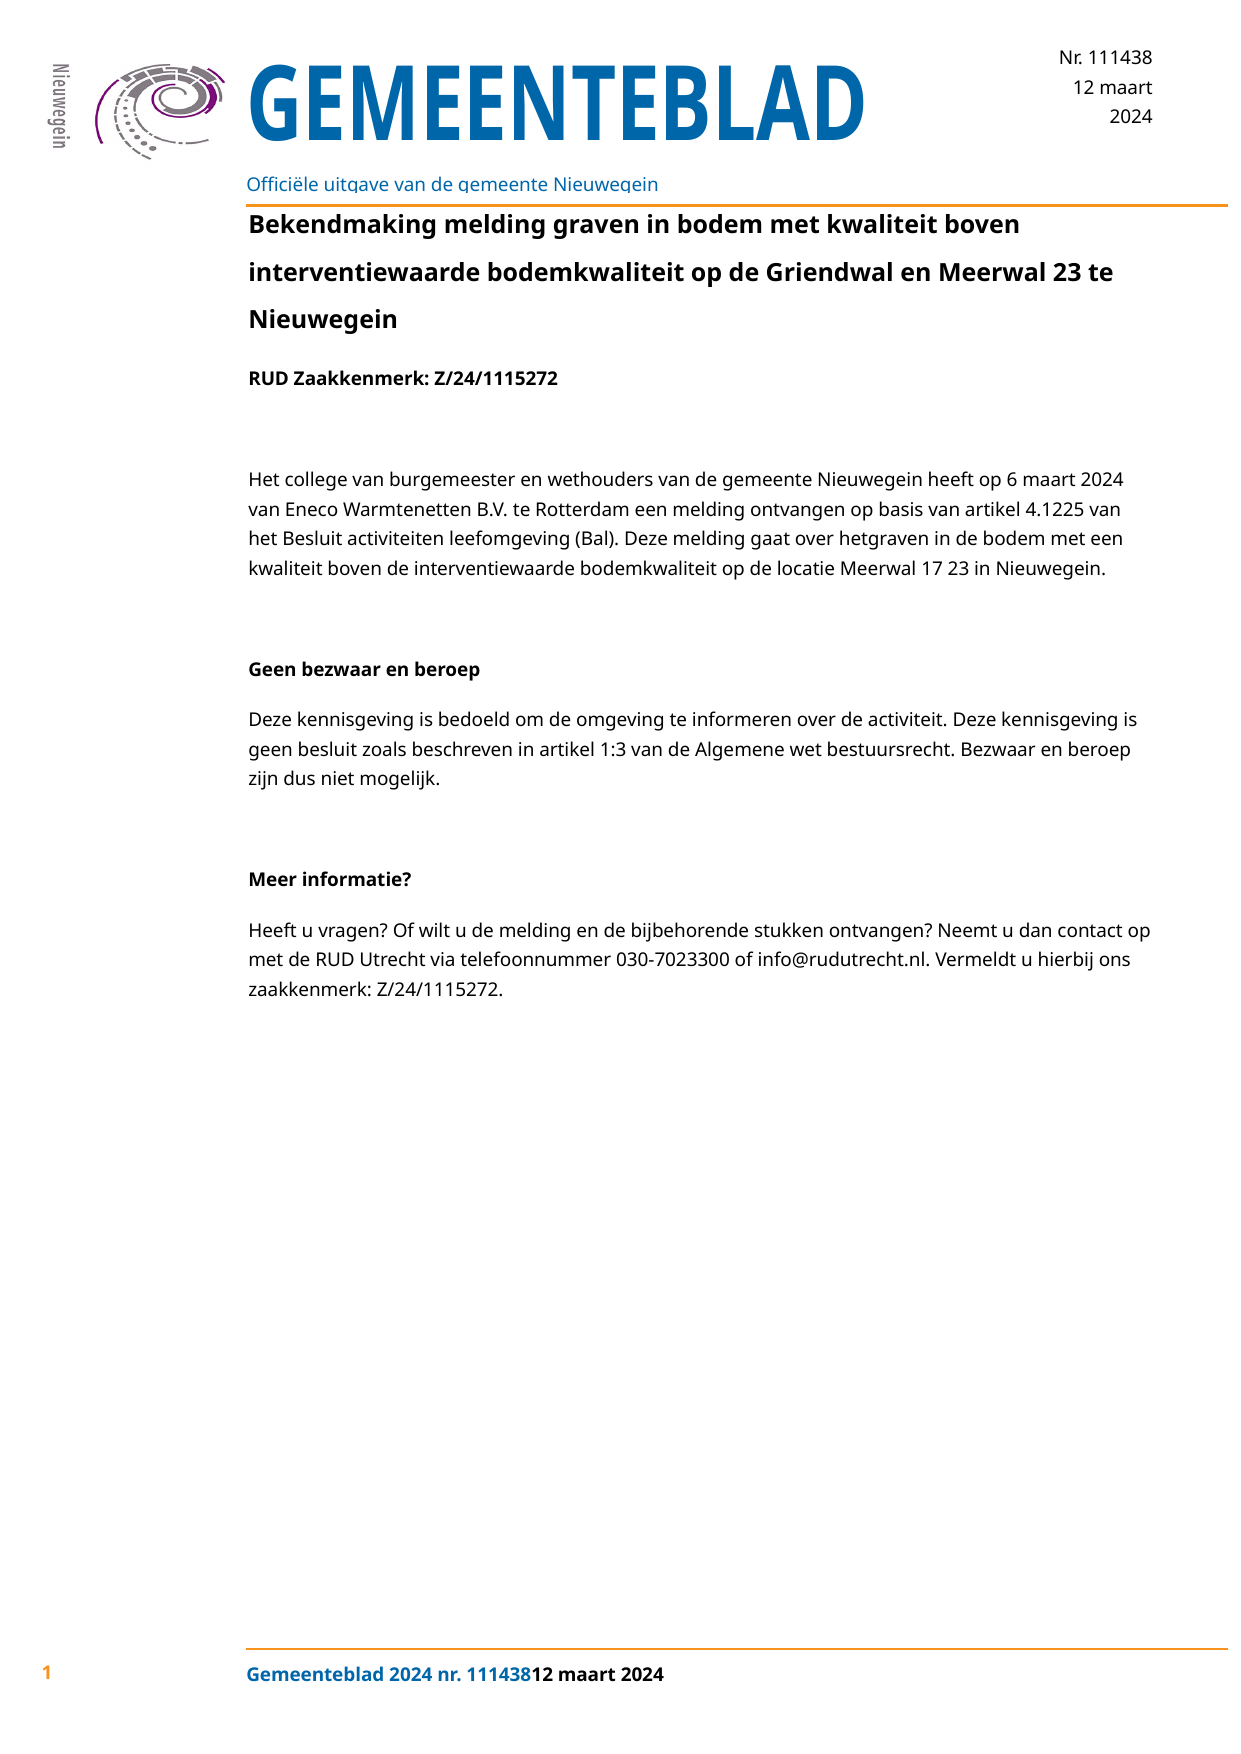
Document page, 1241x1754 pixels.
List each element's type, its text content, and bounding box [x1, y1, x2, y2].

text Heeft u vragen? Of wilt u de melding en de bijbehorende stukken ontvangen? Neemt u dan contact op met de RUD Utrecht via telefoonnummer 030-7023300 of info@rudutrecht.nl. Vermeldt u hierbij ons zaakkenmerk: Z/24/1115272. [248, 917, 1152, 1002]
text Bekendmaking melding graven in bodem met kwaliteit boven interventiewaarde bodemkwaliteit op de Griendwal en Meerwal 23 te Nieuwegein [248, 207, 1152, 336]
text RUD Zaakkenmerk: Z/24/1115272 [248, 366, 1152, 391]
text Meer informatie? [248, 866, 1152, 892]
text Deze kennisgeving is bedoeld om de omgeving te informeren over de activiteit. Deze kennisgeving is geen besluit zoals beschreven in artikel 1:3 van de Algemene wet bestuursrecht. Bezwaar en beroep zijn dus niet mogelijk. [248, 706, 1152, 791]
text Het college van burgemeester en wethouders van de gemeente Nieuwegein heeft op 6 maart 2024 van Eneco Warmtenetten B.V. te Rotterdam een melding ontvangen op basis van artikel 4.1225 van het Besluit activiteiten leefomgeving (Bal). Deze melding gaat over hetgraven in de bodem met een kwaliteit boven de interventiewaarde bodemkwaliteit op de locatie Meerwal 17 23 in Nieuwegein. [248, 466, 1152, 581]
picture [41, 47, 231, 172]
text Geen bezwaar en beroep [248, 656, 1152, 682]
